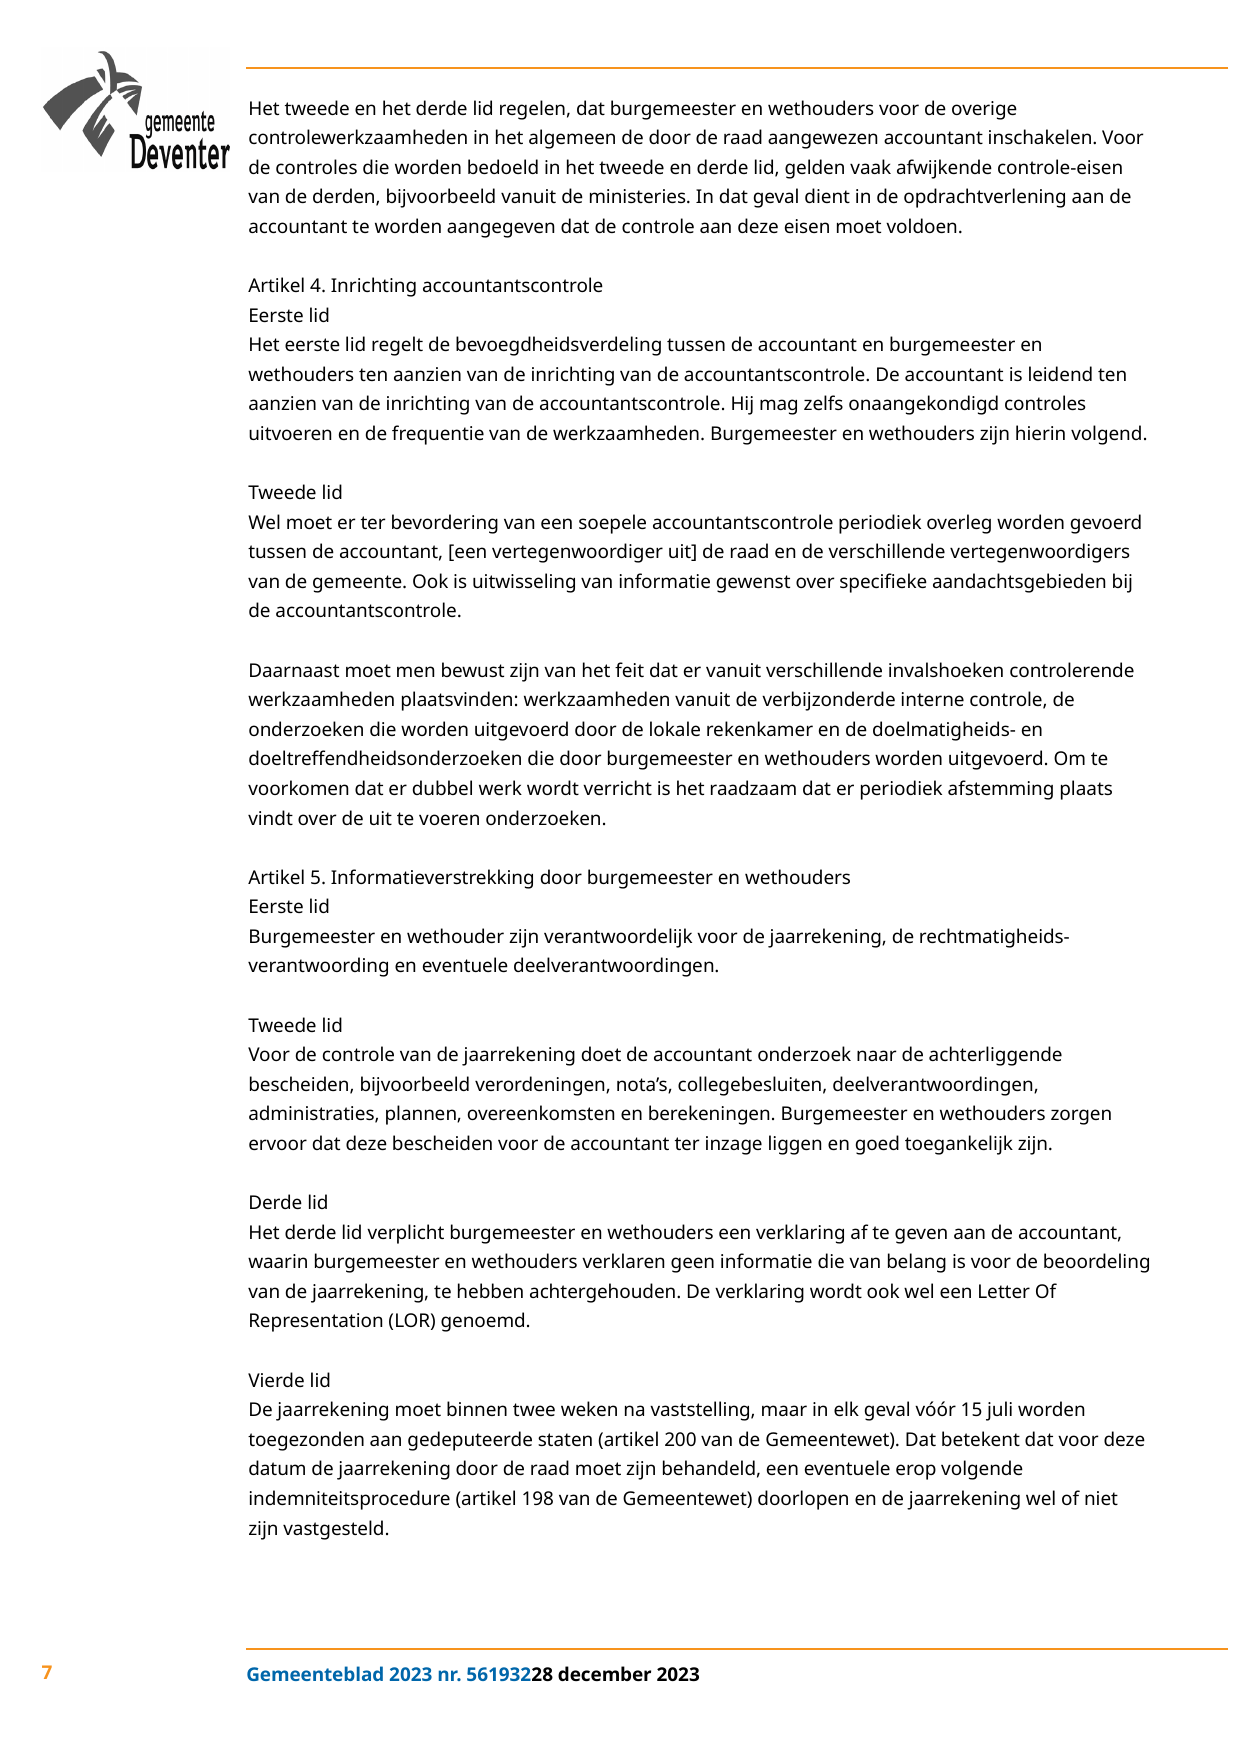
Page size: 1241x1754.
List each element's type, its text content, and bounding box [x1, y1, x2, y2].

text Artikel 4. Inrichting accountantscontrole [248, 272, 1152, 298]
picture [41, 47, 231, 172]
text Het eerste lid regelt de bevoegdheidsverdeling tussen de accountant en burgemeester en wethouders ten aanzien van de inrichting van de accountantscontrole. De accountant is leidend ten aanzien van de inrichting van de accountantscontrole. Hij mag zelfs onaangekondigd controles uitvoeren en de frequentie van de werkzaamheden. Burgemeester en wethouders zijn hierin volgend. [248, 331, 1152, 446]
text Eerste lid [248, 893, 1152, 919]
text Het tweede en het derde lid regelen, dat burgemeester en wethouders voor de overige controlewerkzaamheden in het algemeen de door de raad aangewezen accountant inschakelen. Voor de controles die worden bedoeld in het tweede en derde lid, gelden vaak afwijkende controle-eisen van de derden, bijvoorbeeld vanuit de ministeries. In dat geval dient in de opdrachtverlening aan de accountant te worden aangegeven dat de controle aan deze eisen moet voldoen. [248, 95, 1152, 239]
text Het derde lid verplicht burgemeester en wethouders een verklaring af te geven aan de accountant, waarin burgemeester en wethouders verklaren geen informatie die van belang is voor de beoordeling van de jaarrekening, te hebben achtergehouden. De verklaring wordt ook wel een Letter Of Representation (LOR) genoemd. [248, 1219, 1152, 1333]
text Artikel 5. Informatieverstrekking door burgemeester en wethouders [248, 864, 1152, 890]
text Daarnaast moet men bewust zijn van het feit dat er vanuit verschillende invalshoeken controlerende werkzaamheden plaatsvinden: werkzaamheden vanuit de verbijzonderde interne controle, de onderzoeken die worden uitgevoerd door de lokale rekenkamer en de doelmatigheids- en doeltreffendheidsonderzoeken die door burgemeester en wethouders worden uitgevoerd. Om te voorkomen dat er dubbel werk wordt verricht is het raadzaam dat er periodiek afstemming plaats vindt over de uit te voeren onderzoeken. [248, 657, 1152, 831]
text Tweede lid [248, 1012, 1152, 1038]
text Tweede lid [248, 479, 1152, 505]
text De jaarrekening moet binnen twee weken na vaststelling, maar in elk geval vóór 15 juli worden toegezonden aan gedeputeerde staten (artikel 200 van de Gemeentewet). Dat betekent dat voor deze datum de jaarrekening door de raad moet zijn behandeld, een eventuele erop volgende indemniteitsprocedure (artikel 198 van de Gemeentewet) doorlopen en de jaarrekening wel of niet zijn vastgesteld. [248, 1396, 1152, 1541]
text Vierde lid [248, 1367, 1152, 1393]
text Voor de controle van de jaarrekening doet de accountant onderzoek naar de achterliggende bescheiden, bijvoorbeeld verordeningen, nota’s, collegebesluiten, deelverantwoordingen, administraties, plannen, overeenkomsten en berekeningen. Burgemeester en wethouders zorgen ervoor dat deze bescheiden voor de accountant ter inzage liggen en goed toegankelijk zijn. [248, 1041, 1152, 1156]
text Burgemeester en wethouder zijn verantwoordelijk voor de jaarrekening, de rechtmatigheids-verantwoording en eventuele deelverantwoordingen. [248, 923, 1152, 978]
text Derde lid [248, 1189, 1152, 1215]
text Eerste lid [248, 302, 1152, 328]
text Wel moet er ter bevordering van een soepele accountantscontrole periodiek overleg worden gevoerd tussen de accountant, [een vertegenwoordiger uit] de raad en de verschillende vertegenwoordigers van de gemeente. Ook is uitwisseling van informatie gewenst over specifieke aandachtsgebieden bij de accountantscontrole. [248, 509, 1152, 623]
